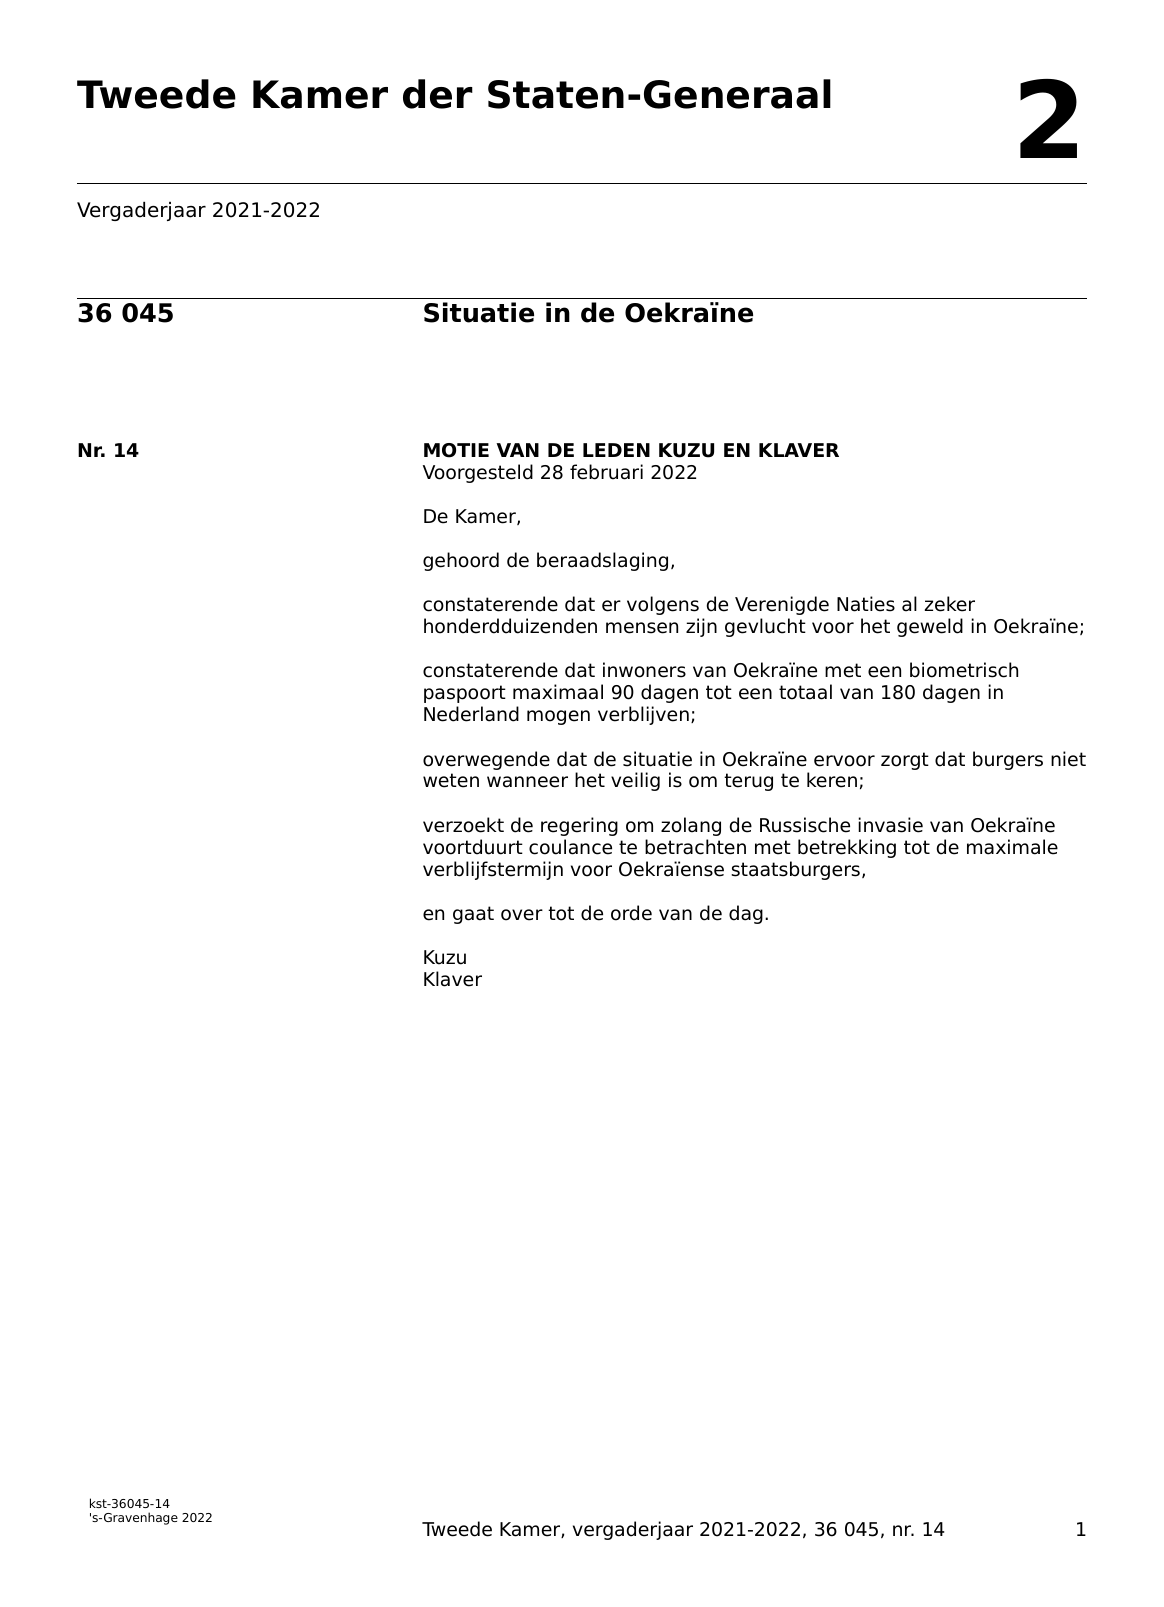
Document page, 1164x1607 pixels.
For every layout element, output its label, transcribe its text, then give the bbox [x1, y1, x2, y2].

text Klaver [422, 969, 1087, 991]
text Kuzu [422, 947, 1087, 969]
text constaterende dat er volgens de Verenigde Naties al zeker honderdduizenden mensen zijn gevlucht voor het geweld in Oekraïne; [422, 594, 1087, 638]
table_cell Vergaderjaar 2021-2022 [77, 184, 1087, 298]
text 's-Gravenhage 2022 [88, 1511, 323, 1525]
text kst-36045-14 [88, 1497, 323, 1511]
text constaterende dat inwoners van Oekraïne met een biometrisch paspoort maximaal 90 dagen tot een totaal van 180 dagen in Nederland mogen verblijven; [422, 660, 1087, 726]
text overwegende dat de situatie in Oekraïne ervoor zorgt dat burgers niet weten wanneer het veilig is om terug te keren; [422, 748, 1087, 792]
table_header 2 [886, 59, 1087, 183]
text en gaat over tot de orde van de dag. [422, 903, 1087, 925]
text Voorgesteld 28 februari 2022 [422, 462, 1087, 484]
table_header Tweede Kamer der Staten-Generaal [77, 59, 886, 183]
text De Kamer, [422, 506, 1087, 528]
subtitle 36 045 Situatie in de Oekraïne [77, 299, 1087, 329]
text gehoord de beraadslaging, [422, 550, 1087, 572]
subtitle Nr. 14 MOTIE VAN DE LEDEN KUZU EN KLAVER [77, 440, 1087, 462]
text verzoekt de regering om zolang de Russische invasie van Oekraïne voortduurt coulance te betrachten met betrekking tot de maximale verblijfstermijn voor Oekraïense staatsburgers, [422, 814, 1087, 881]
